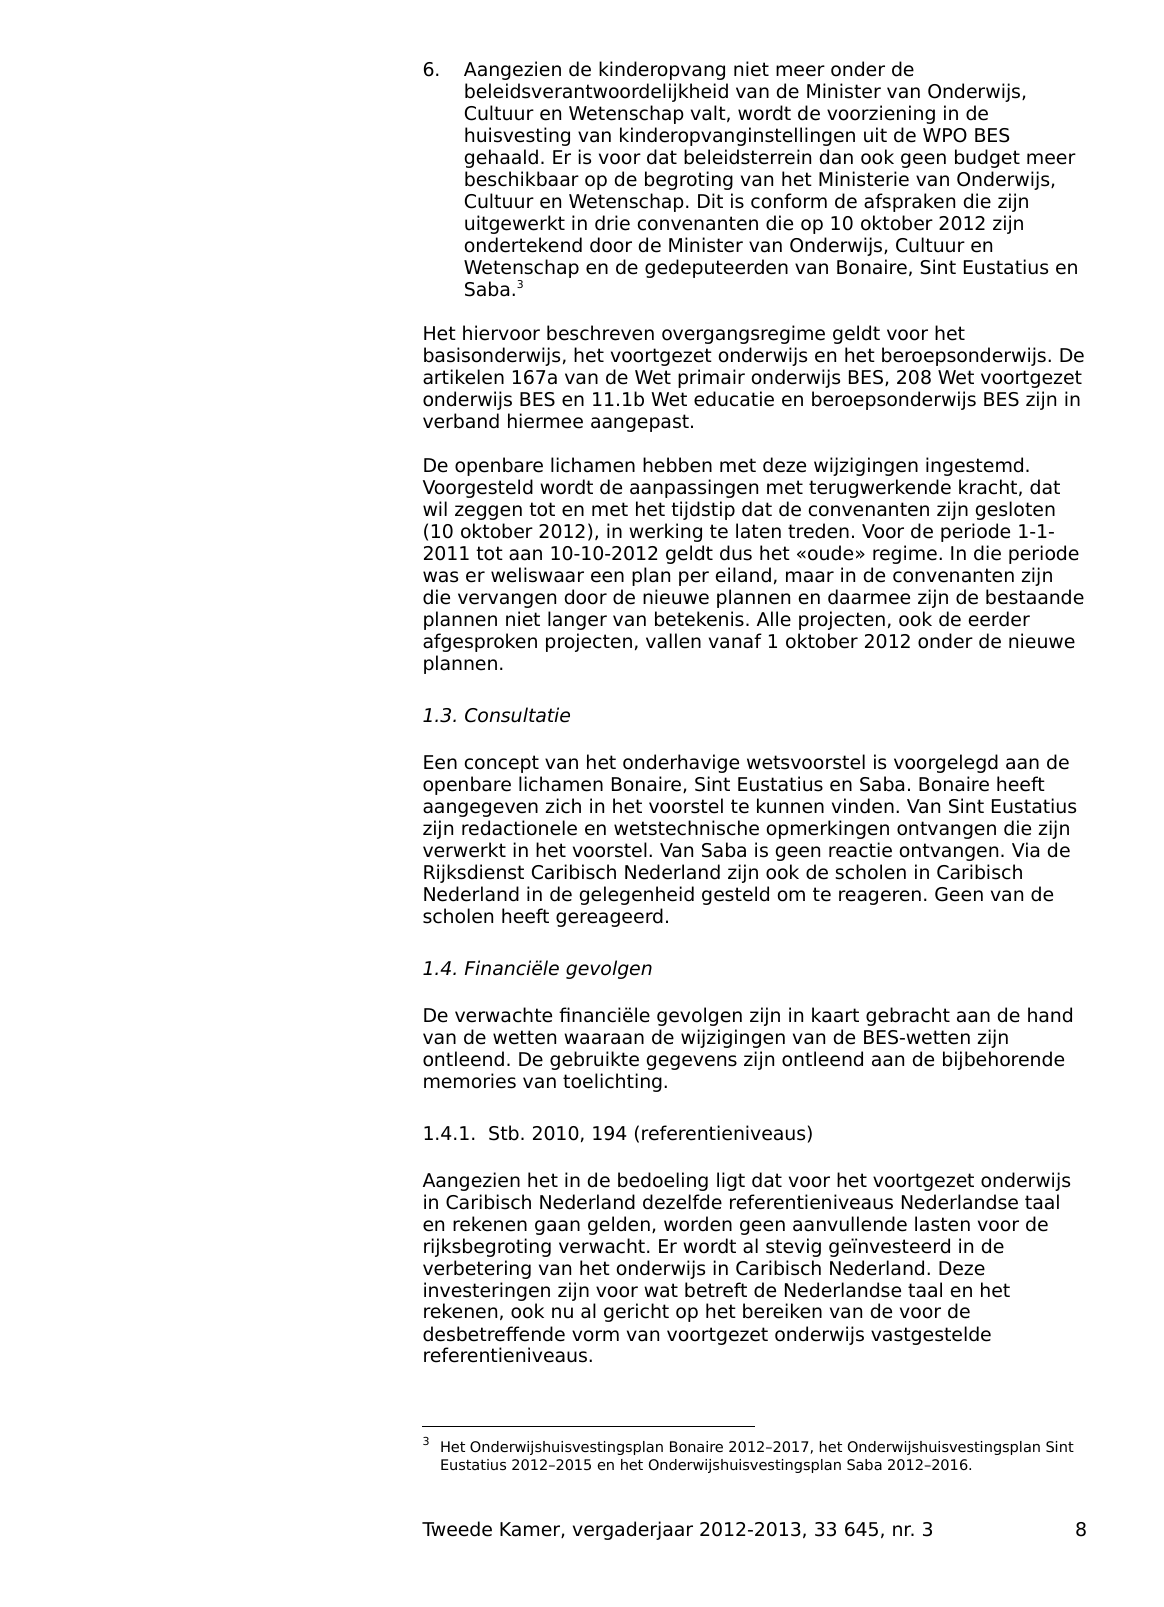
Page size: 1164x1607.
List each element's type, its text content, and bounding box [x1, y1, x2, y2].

text De verwachte financiële gevolgen zijn in kaart gebracht aan de hand van de wetten waaraan de wijzigingen van de BES-wetten zijn ontleend. De gebruikte gegevens zijn ontleend aan de bijbehorende memories van toelichting. [422, 1005, 1087, 1093]
subtitle 1.4.1. Stb. 2010, 194 (referentieniveaus) [422, 1123, 1087, 1144]
text Aangezien het in de bedoeling ligt dat voor het voortgezet onderwijs in Caribisch Nederland dezelfde referentieniveaus Nederlandse taal en rekenen gaan gelden, worden geen aanvullende lasten voor de rijksbegroting verwacht. Er wordt al stevig geïnvesteerd in de verbetering van het onderwijs in Caribisch Nederland. Deze investeringen zijn voor wat betreft de Nederlandse taal en het rekenen, ook nu al gericht op het bereiken van de voor de desbetreffende vorm van voortgezet onderwijs vastgestelde referentieniveaus. [422, 1169, 1087, 1367]
subtitle 1.4. Financiële gevolgen [422, 958, 1087, 980]
text De openbare lichamen hebben met deze wijzigingen ingestemd. Voorgesteld wordt de aanpassingen met terugwerkende kracht, dat wil zeggen tot en met het tijdstip dat de convenanten zijn gesloten (10 oktober 2012), in werking te laten treden. Voor de periode 1-1-2011 tot aan 10-10-2012 geldt dus het «oude» regime. In die periode was er weliswaar een plan per eiland, maar in de convenanten zijn die vervangen door de nieuwe plannen en daarmee zijn de bestaande plannen niet langer van betekenis. Alle projecten, ook de eerder afgesproken projecten, vallen vanaf 1 oktober 2012 onder de nieuwe plannen. [422, 455, 1087, 675]
text Een concept van het onderhavige wetsvoorstel is voorgelegd aan de openbare lichamen Bonaire, Sint Eustatius en Saba. Bonaire heeft aangegeven zich in het voorstel te kunnen vinden. Van Sint Eustatius zijn redactionele en wetstechnische opmerkingen ontvangen die zijn verwerkt in het voorstel. Van Saba is geen reactie ontvangen. Via de Rijksdienst Caribisch Nederland zijn ook de scholen in Caribisch Nederland in de gelegenheid gesteld om te reageren. Geen van de scholen heeft gereageerd. [422, 752, 1087, 928]
text 6. Aangezien de kinderopvang niet meer onder de beleidsverantwoordelijkheid van de Minister van Onderwijs, Cultuur en Wetenschap valt, wordt de voorziening in de huisvesting van kinderopvanginstellingen uit de WPO BES gehaald. Er is voor dat beleidsterrein dan ook geen budget meer beschikbaar op de begroting van het Ministerie van Onderwijs, Cultuur en Wetenschap. Dit is conform de afspraken die zijn uitgewerkt in drie convenanten die op 10 oktober 2012 zijn ondertekend door de Minister van Onderwijs, Cultuur en Wetenschap en de gedeputeerden van Bonaire, Sint Eustatius en Saba. [422, 59, 1087, 301]
text Het Onderwijshuisvestingsplan Bonaire 2012–2017, het Onderwijshuisvestingsplan Sint Eustatius 2012–2015 en het Onderwijshuisvestingsplan Saba 2012–2016. [422, 1435, 1087, 1474]
subtitle 1.3. Consultatie [422, 705, 1087, 727]
text Het hiervoor beschreven overgangsregime geldt voor het basisonderwijs, het voortgezet onderwijs en het beroepsonderwijs. De artikelen 167a van de Wet primair onderwijs BES, 208 Wet voortgezet onderwijs BES en 11.1b Wet educatie en beroepsonderwijs BES zijn in verband hiermee aangepast. [422, 323, 1087, 433]
